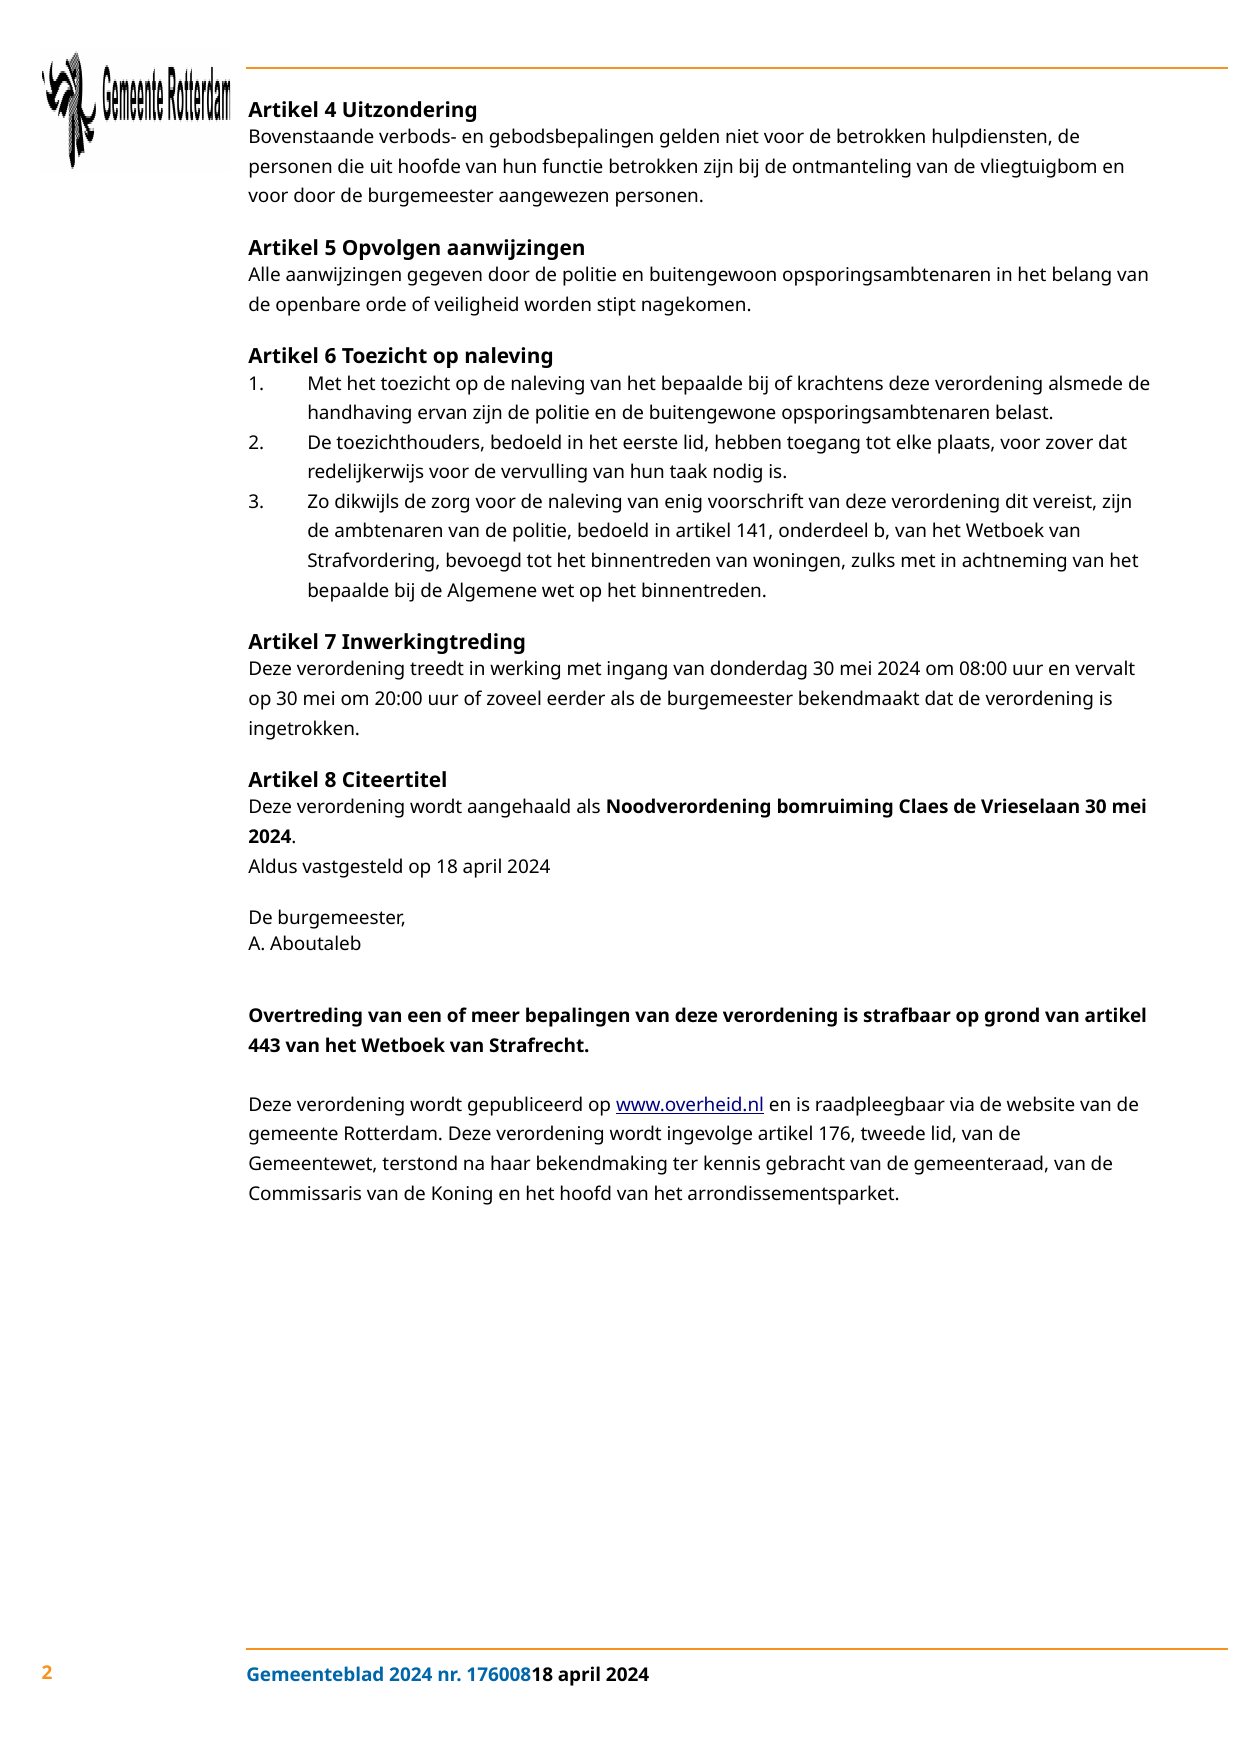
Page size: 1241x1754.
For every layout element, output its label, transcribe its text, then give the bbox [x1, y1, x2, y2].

text Bovenstaande verbods- en gebodsbepalingen gelden niet voor de betrokken hulpdiensten, de personen die uit hoofde van hun functie betrokken zijn bij de ontmanteling van de vliegtuigbom en voor door de burgemeester aangewezen personen. [248, 123, 1152, 208]
text Artikel 6 Toezicht op naleving [248, 341, 1152, 370]
text Overtreding van een of meer bepalingen van deze verordening is strafbaar op grond van artikel 443 van het Wetboek van Strafrecht. [248, 1002, 1152, 1058]
list De toezichthouders, bedoeld in het eerste lid, hebben toegang tot elke plaats, voor zover dat redelijkerwijs voor de vervulling van hun taak nodig is. [248, 429, 1152, 484]
text Deze verordening treedt in werking met ingang van donderdag 30 mei 2024 om 08:00 uur en vervalt op 30 mei om 20:00 uur of zoveel eerder als de burgemeester bekendmaakt dat de verordening is ingetrokken. [248, 656, 1152, 741]
list Zo dikwijls de zorg voor de naleving van enig voorschrift van deze verordening dit vereist, zijn de ambtenaren van de politie, bedoeld in artikel 141, onderdeel b, van het Wetboek van Strafvordering, bevoegd tot het binnentreden van woningen, zulks met in achtneming van het bepaalde bij de Algemene wet op het binnentreden. [248, 488, 1152, 602]
text Artikel 4 Uitzondering [248, 95, 1152, 123]
text A. Aboutaleb [248, 930, 1152, 956]
text Deze verordening wordt gepubliceerd op www.overheid.nl en is raadpleegbaar via de website van de gemeente Rotterdam. Deze verordening wordt ingevolge artikel 176, tweede lid, van de Gemeentewet, terstond na haar bekendmaking ter kennis gebracht van de gemeenteraad, van de Commissaris van de Koning en het hoofd van het arrondissementsparket. [248, 1091, 1152, 1206]
text Alle aanwijzingen gegeven door de politie en buitengewoon opsporingsambtenaren in het belang van de openbare orde of veiligheid worden stipt nagekomen. [248, 261, 1152, 317]
text Artikel 7 Inwerkingtreding [248, 627, 1152, 656]
picture [41, 47, 231, 172]
text De burgemeester, [248, 904, 1152, 930]
text Deze verordening wordt aangehaald als Noodverordening bomruiming Claes de Vrieselaan 30 mei 2024. [248, 794, 1152, 849]
list Met het toezicht op de naleving van het bepaalde bij of krachtens deze verordening alsmede de handhaving ervan zijn de politie en de buitengewone opsporingsambtenaren belast. [248, 370, 1152, 425]
text Artikel 8 Citeertitel [248, 765, 1152, 794]
text Artikel 5 Opvolgen aanwijzingen [248, 233, 1152, 261]
text Aldus vastgesteld op 18 april 2024 [248, 853, 1152, 878]
